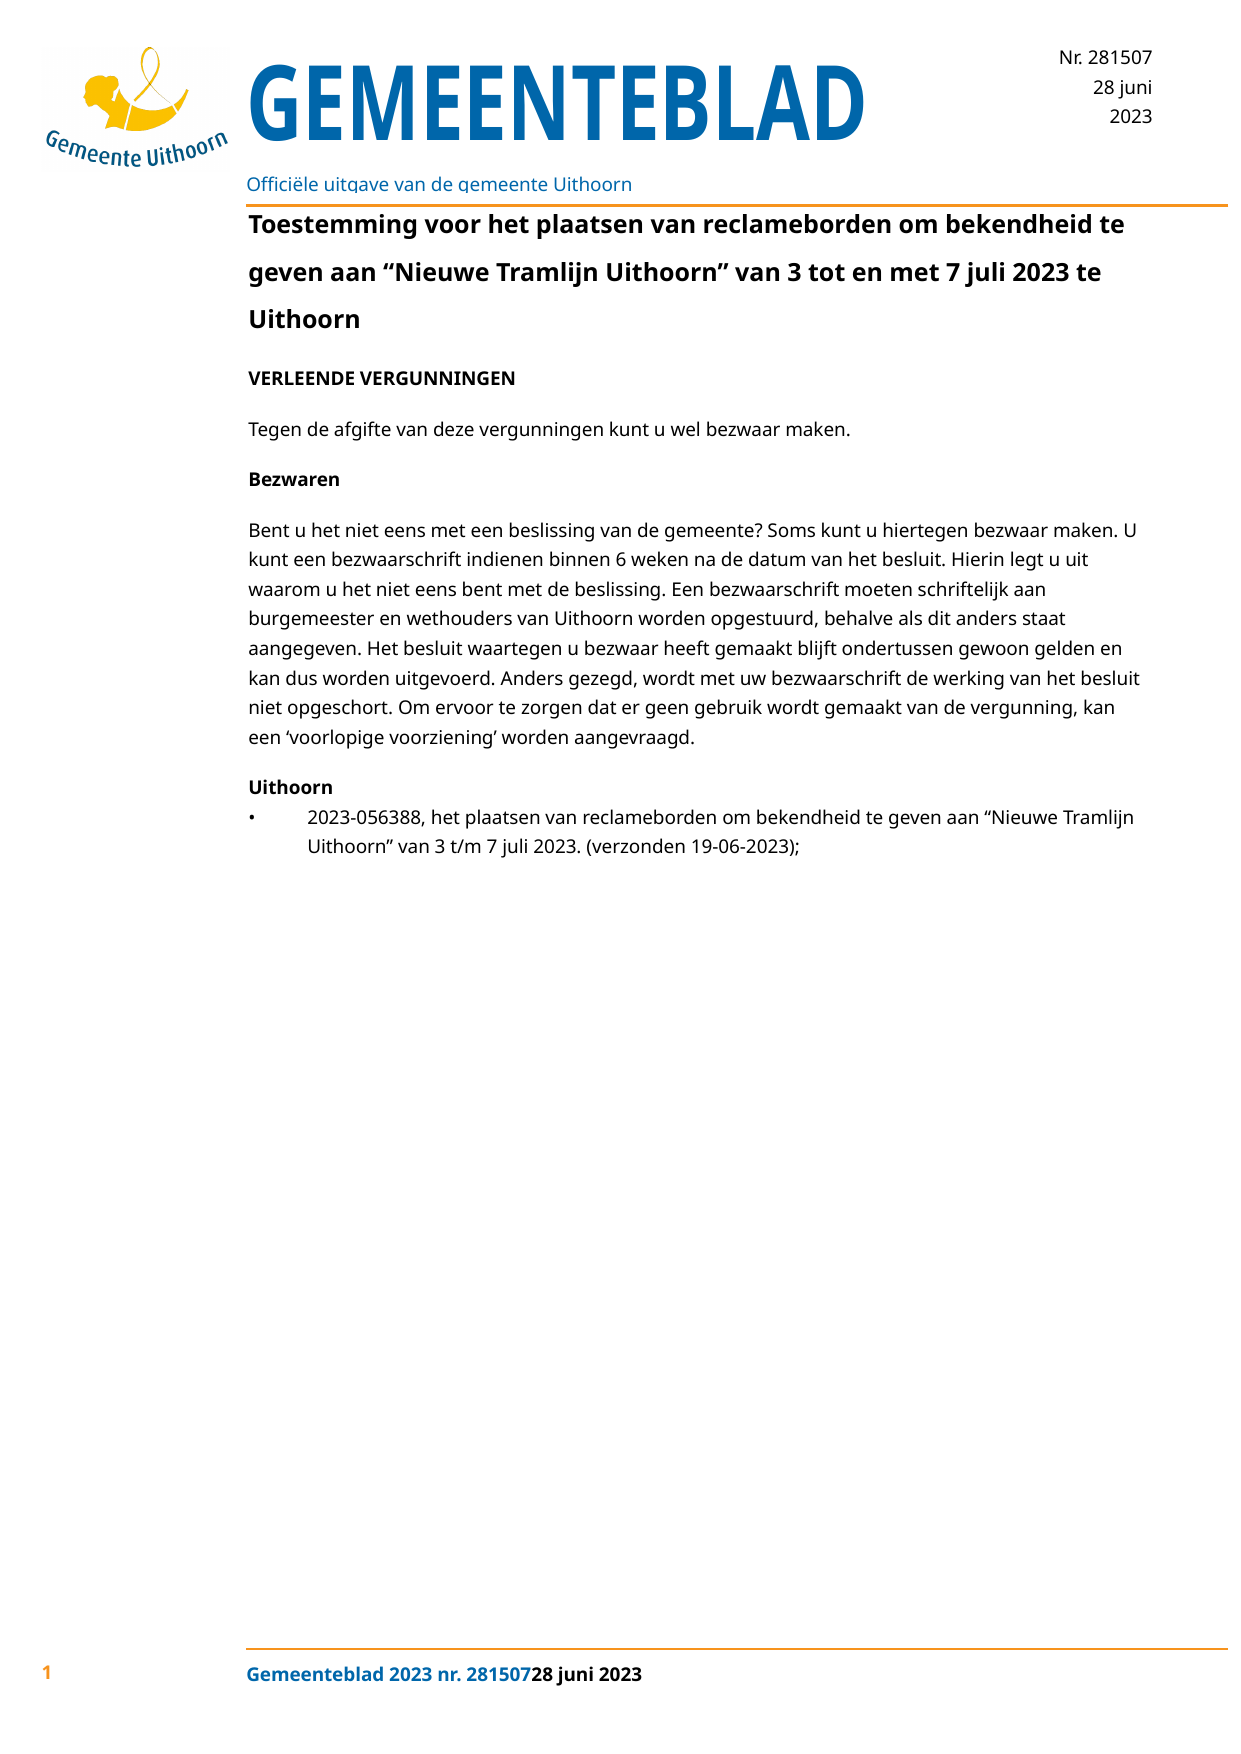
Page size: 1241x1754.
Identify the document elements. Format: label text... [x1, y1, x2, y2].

text Toestemming voor het plaatsen van reclameborden om bekendheid te geven aan “Nieuwe Tramlijn Uithoorn” van 3 tot en met 7 juli 2023 te Uithoorn [248, 207, 1152, 336]
text VERLEENDE VERGUNNINGEN [248, 366, 1152, 391]
list 2023-056388, het plaatsen van reclameborden om bekendheid te geven aan “Nieuwe Tramlijn Uithoorn” van 3 t/m 7 juli 2023. (verzonden 19-06-2023); [248, 804, 1152, 859]
text Uithoorn [248, 774, 1152, 800]
text Bezwaren [248, 466, 1152, 492]
text Tegen de afgifte van deze vergunningen kunt u wel bezwaar maken. [248, 416, 1152, 442]
text Bent u het niet eens met een beslissing van de gemeente? Soms kunt u hiertegen bezwaar maken. U kunt een bezwaarschrift indienen binnen 6 weken na de datum van het besluit. Hierin legt u uit waarom u het niet eens bent met de beslissing. Een bezwaarschrift moeten schriftelijk aan burgemeester en wethouders van Uithoorn worden opgestuurd, behalve als dit anders staat aangegeven. Het besluit waartegen u bezwaar heeft gemaakt blijft ondertussen gewoon gelden en kan dus worden uitgevoerd. Anders gezegd, wordt met uw bezwaarschrift de werking van het besluit niet opgeschort. Om ervoor te zorgen dat er geen gebruik wordt gemaakt van de vergunning, kan een ‘voorlopige voorziening’ worden aangevraagd. [248, 517, 1152, 749]
picture [41, 47, 231, 172]
